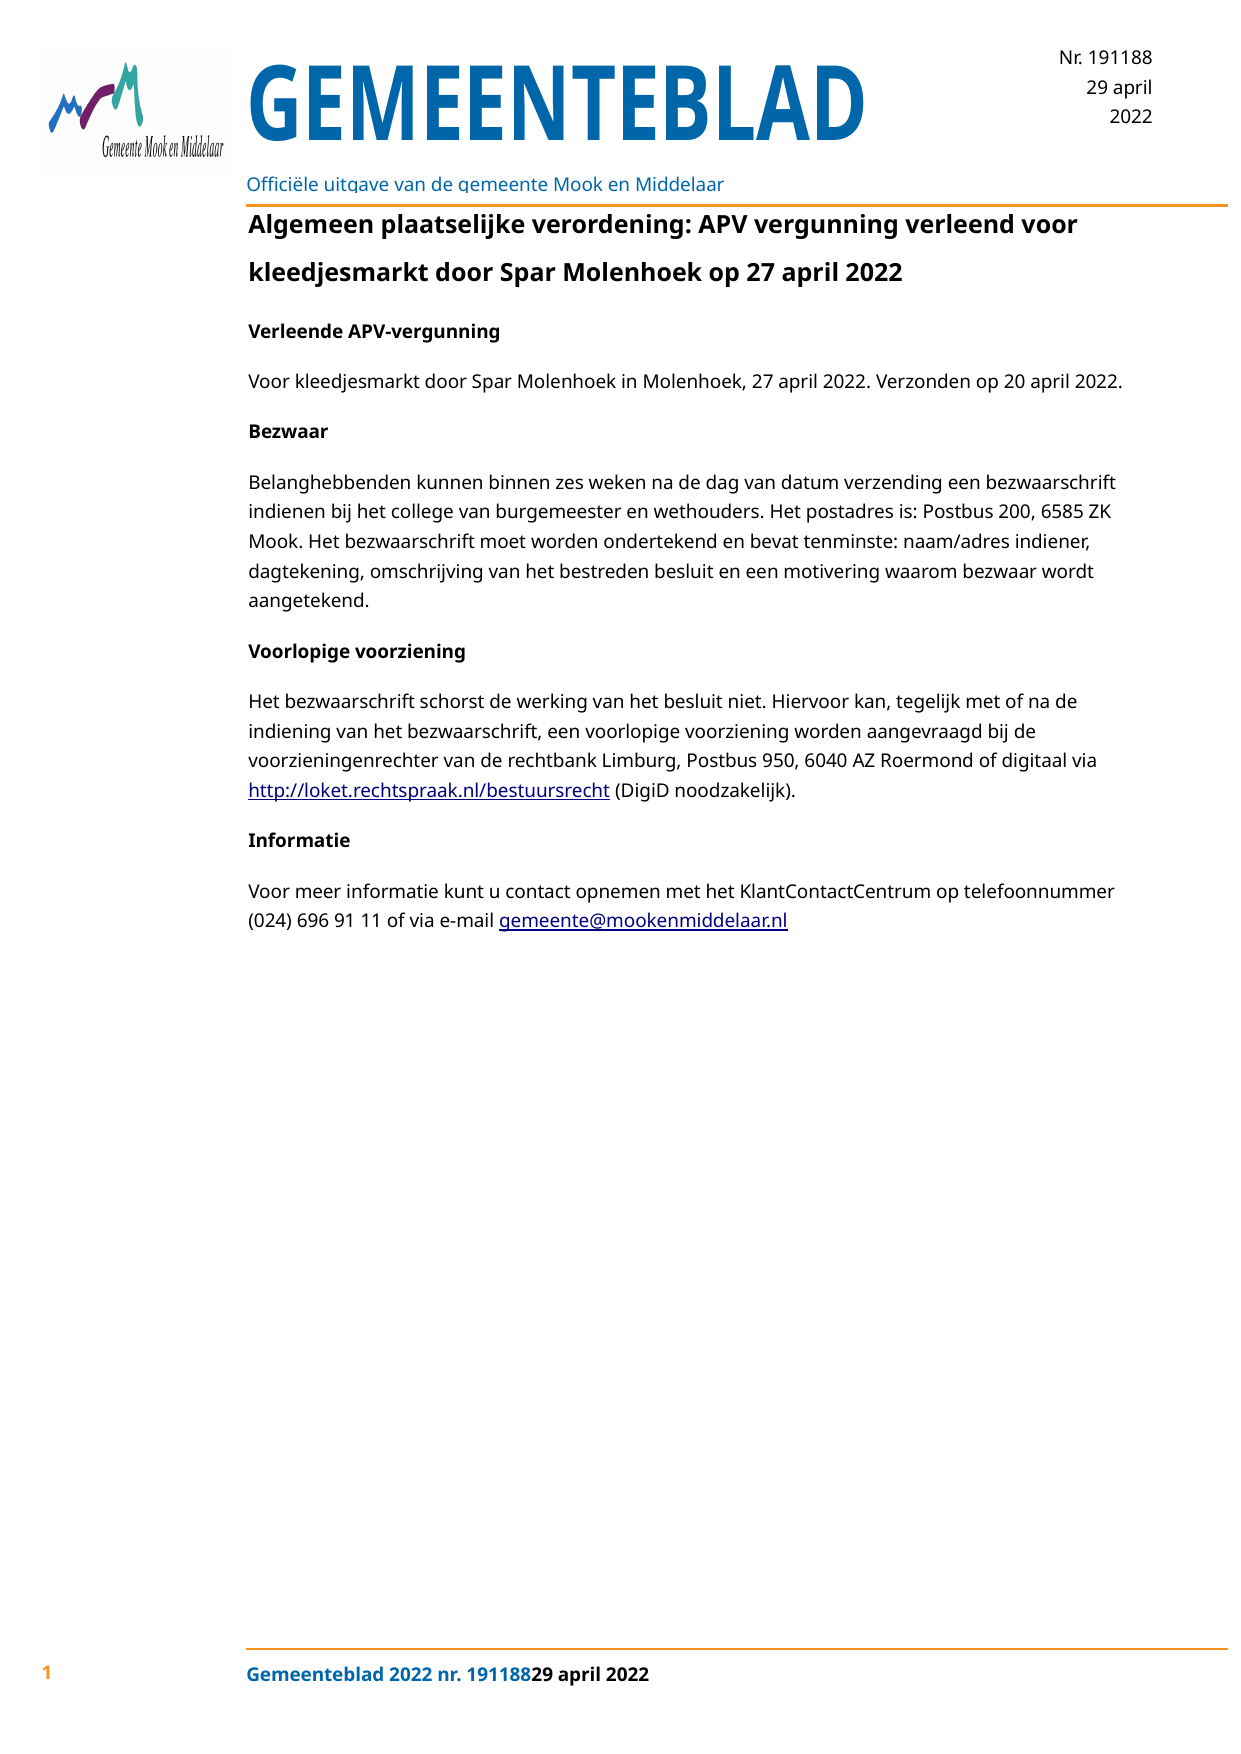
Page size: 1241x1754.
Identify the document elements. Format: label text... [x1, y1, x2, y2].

text Verleende APV-vergunning [248, 318, 1152, 344]
text Informatie [248, 827, 1152, 853]
text Algemeen plaatselijke verordening: APV vergunning verleend voor kleedjesmarkt door Spar Molenhoek op 27 april 2022 [248, 207, 1152, 288]
text Bezwaar [248, 419, 1152, 444]
text Belanghebbenden kunnen binnen zes weken na de dag van datum verzending een bezwaarschrift indienen bij het college van burgemeester en wethouders. Het postadres is: Postbus 200, 6585 ZK Mook. Het bezwaarschrift moet worden ondertekend en bevat tenminste: naam/adres indiener, dagtekening, omschrijving van het bestreden besluit en een motivering waarom bezwaar wordt aangetekend. [248, 469, 1152, 613]
text Het bezwaarschrift schorst de werking van het besluit niet. Hiervoor kan, tegelijk met of na de indiening van het bezwaarschrift, een voorlopige voorziening worden aangevraagd bij de voorzieningenrechter van de rechtbank Limburg, Postbus 950, 6040 AZ Roermond of digitaal via http://loket.rechtspraak.nl/bestuursrecht (DigiD noodzakelijk). [248, 688, 1152, 803]
picture [41, 47, 231, 172]
text Voor meer informatie kunt u contact opnemen met het KlantContactCentrum op telefoonnummer (024) 696 91 11 of via e-mail gemeente@mookenmiddelaar.nl [248, 878, 1152, 933]
text Voor kleedjesmarkt door Spar Molenhoek in Molenhoek, 27 april 2022. Verzonden op 20 april 2022. [248, 368, 1152, 394]
text Voorlopige voorziening [248, 638, 1152, 664]
